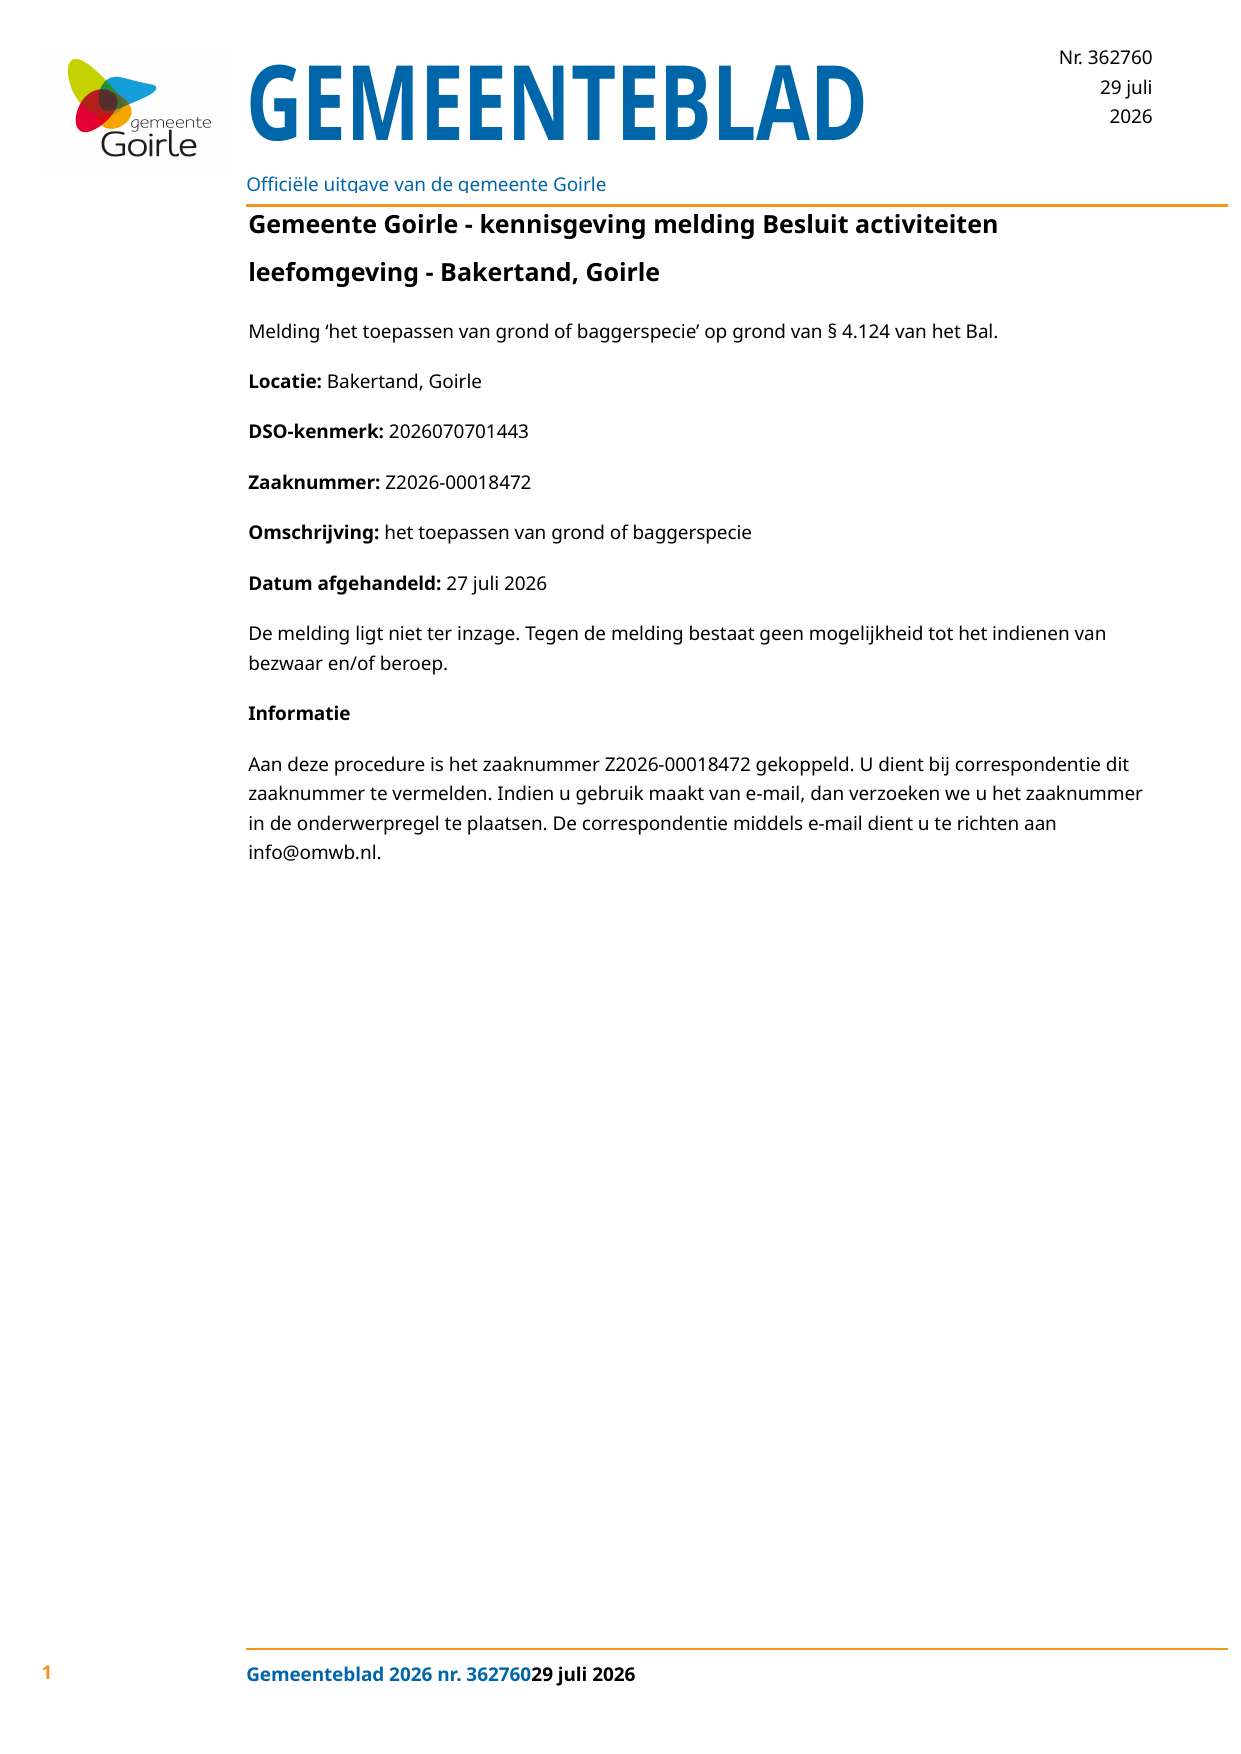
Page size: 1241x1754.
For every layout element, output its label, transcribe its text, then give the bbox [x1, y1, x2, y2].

text De melding ligt niet ter inzage. Tegen de melding bestaat geen mogelijkheid tot het indienen van bezwaar en/of beroep. [248, 620, 1152, 676]
text Informatie [248, 700, 1152, 726]
text Aan deze procedure is het zaaknummer Z2026-00018472 gekoppeld. U dient bij correspondentie dit zaaknummer te vermelden. Indien u gebruik maakt van e-mail, dan verzoeken we u het zaaknummer in de onderwerpregel te plaatsen. De correspondentie middels e-mail dient u te richten aan info@omwb.nl. [248, 751, 1152, 865]
text Gemeente Goirle - kennisgeving melding Besluit activiteiten leefomgeving - Bakertand, Goirle [248, 207, 1152, 288]
text Omschrijving: het toepassen van grond of baggerspecie [248, 519, 1152, 545]
text DSO-kenmerk: 2026070701443 [248, 419, 1152, 444]
text Zaaknummer: Z2026-00018472 [248, 469, 1152, 495]
text Locatie: Bakertand, Goirle [248, 368, 1152, 394]
text Datum afgehandeld: 27 juli 2026 [248, 570, 1152, 596]
text Melding ‘het toepassen van grond of baggerspecie’ op grond van § 4.124 van het Bal. [248, 318, 1152, 344]
picture [41, 47, 231, 172]
